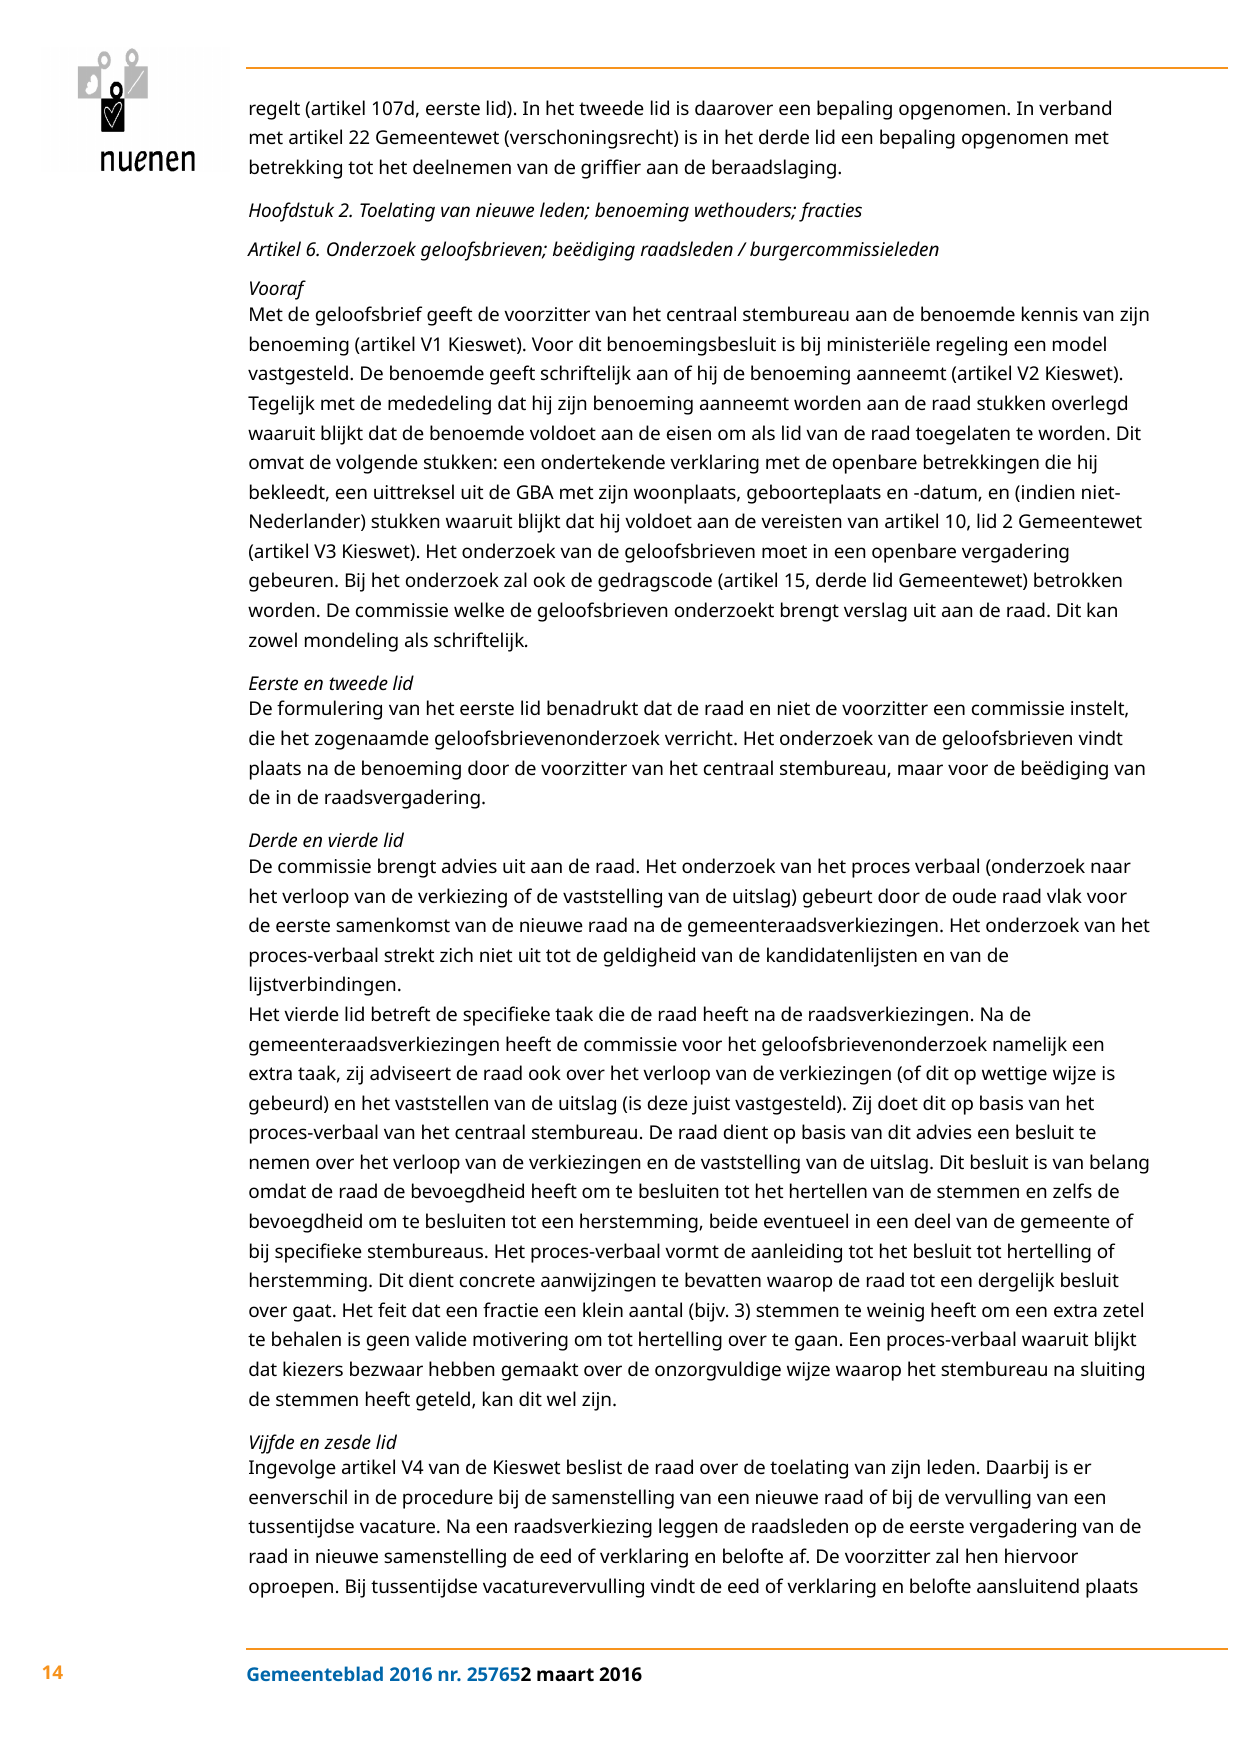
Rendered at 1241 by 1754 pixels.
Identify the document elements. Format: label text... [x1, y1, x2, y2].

picture [41, 47, 231, 172]
text Hoofdstuk 2. Toelating van nieuwe leden; benoeming wethouders; fracties [248, 197, 1152, 223]
text De formulering van het eerste lid benadrukt dat de raad en niet de voorzitter een commissie instelt, die het zogenaamde geloofsbrievenonderzoek verricht. Het onderzoek van de geloofsbrieven vindt plaats na de benoeming door de voorzitter van het centraal stembureau, maar voor de beëdiging van de in de raadsvergadering. [248, 696, 1152, 810]
text Vijfde en zesde lid [248, 1429, 1152, 1454]
text Eerste en tweede lid [248, 670, 1152, 696]
text Het vierde lid betreft de specifieke taak die de raad heeft na de raadsverkiezingen. Na de gemeenteraadsverkiezingen heeft de commissie voor het geloofsbrievenonderzoek namelijk een extra taak, zij adviseert de raad ook over het verloop van de verkiezingen (of dit op wettige wijze is gebeurd) en het vaststellen van de uitslag (is deze juist vastgesteld). Zij doet dit op basis van het proces-verbaal van het centraal stembureau. De raad dient op basis van dit advies een besluit te nemen over het verloop van de verkiezingen en de vaststelling van de uitslag. Dit besluit is van belang omdat de raad de bevoegdheid heeft om te besluiten tot het hertellen van de stemmen en zelfs de bevoegdheid om te besluiten tot een herstemming, beide eventueel in een deel van de gemeente of bij specifieke stembureaus. Het proces-verbaal vormt de aanleiding tot het besluit tot hertelling of herstemming. Dit dient concrete aanwijzingen te bevatten waarop de raad tot een dergelijk besluit over gaat. Het feit dat een fractie een klein aantal (bijv. 3) stemmen te weinig heeft om een extra zetel te behalen is geen valide motivering om tot hertelling over te gaan. Een proces-verbaal waaruit blijkt dat kiezers bezwaar hebben gemaakt over de onzorgvuldige wijze waarop het stembureau na sluiting de stemmen heeft geteld, kan dit wel zijn. [248, 1001, 1152, 1411]
text Artikel 6. Onderzoek geloofsbrieven; beëdiging raadsleden / burgercommissieleden [248, 236, 1152, 262]
text Vooraf [248, 276, 1152, 301]
text Ingevolge artikel V4 van de Kieswet beslist de raad over de toelating van zijn leden. Daarbij is er eenverschil in de procedure bij de samenstelling van een nieuwe raad of bij de vervulling van een tussentijdse vacature. Na een raadsverkiezing leggen de raadsleden op de eerste vergadering van de raad in nieuwe samenstelling de eed of verklaring en belofte af. De voorzitter zal hen hiervoor oproepen. Bij tussentijdse vacaturevervulling vindt de eed of verklaring en belofte aansluitend plaats [248, 1454, 1152, 1599]
text Met de geloofsbrief geeft de voorzitter van het centraal stembureau aan de benoemde kennis van zijn benoeming (artikel V1 Kieswet). Voor dit benoemingsbesluit is bij ministeriële regeling een model vastgesteld. De benoemde geeft schriftelijk aan of hij de benoeming aanneemt (artikel V2 Kieswet). Tegelijk met de mededeling dat hij zijn benoeming aanneemt worden aan de raad stukken overlegd waaruit blijkt dat de benoemde voldoet aan de eisen om als lid van de raad toegelaten te worden. Dit omvat de volgende stukken: een ondertekende verklaring met de openbare betrekkingen die hij bekleedt, een uittreksel uit de GBA met zijn woonplaats, geboorteplaats en -datum, en (indien niet-Nederlander) stukken waaruit blijkt dat hij voldoet aan de vereisten van artikel 10, lid 2 Gemeentewet (artikel V3 Kieswet). Het onderzoek van de geloofsbrieven moet in een openbare vergadering gebeuren. Bij het onderzoek zal ook de gedragscode (artikel 15, derde lid Gemeentewet) betrokken worden. De commissie welke de geloofsbrieven onderzoekt brengt verslag uit aan de raad. Dit kan zowel mondeling als schriftelijk. [248, 301, 1152, 652]
text regelt (artikel 107d, eerste lid). In het tweede lid is daarover een bepaling opgenomen. In verband met artikel 22 Gemeentewet (verschoningsrecht) is in het derde lid een bepaling opgenomen met betrekking tot het deelnemen van de griffier aan de beraadslaging. [248, 95, 1152, 180]
text Derde en vierde lid [248, 827, 1152, 853]
text De commissie brengt advies uit aan de raad. Het onderzoek van het proces verbaal (onderzoek naar het verloop van de verkiezing of de vaststelling van de uitslag) gebeurt door de oude raad vlak voor de eerste samenkomst van de nieuwe raad na de gemeenteraadsverkiezingen. Het onderzoek van het proces-verbaal strekt zich niet uit tot de geldigheid van de kandidatenlijsten en van de lijstverbindingen. [248, 853, 1152, 997]
